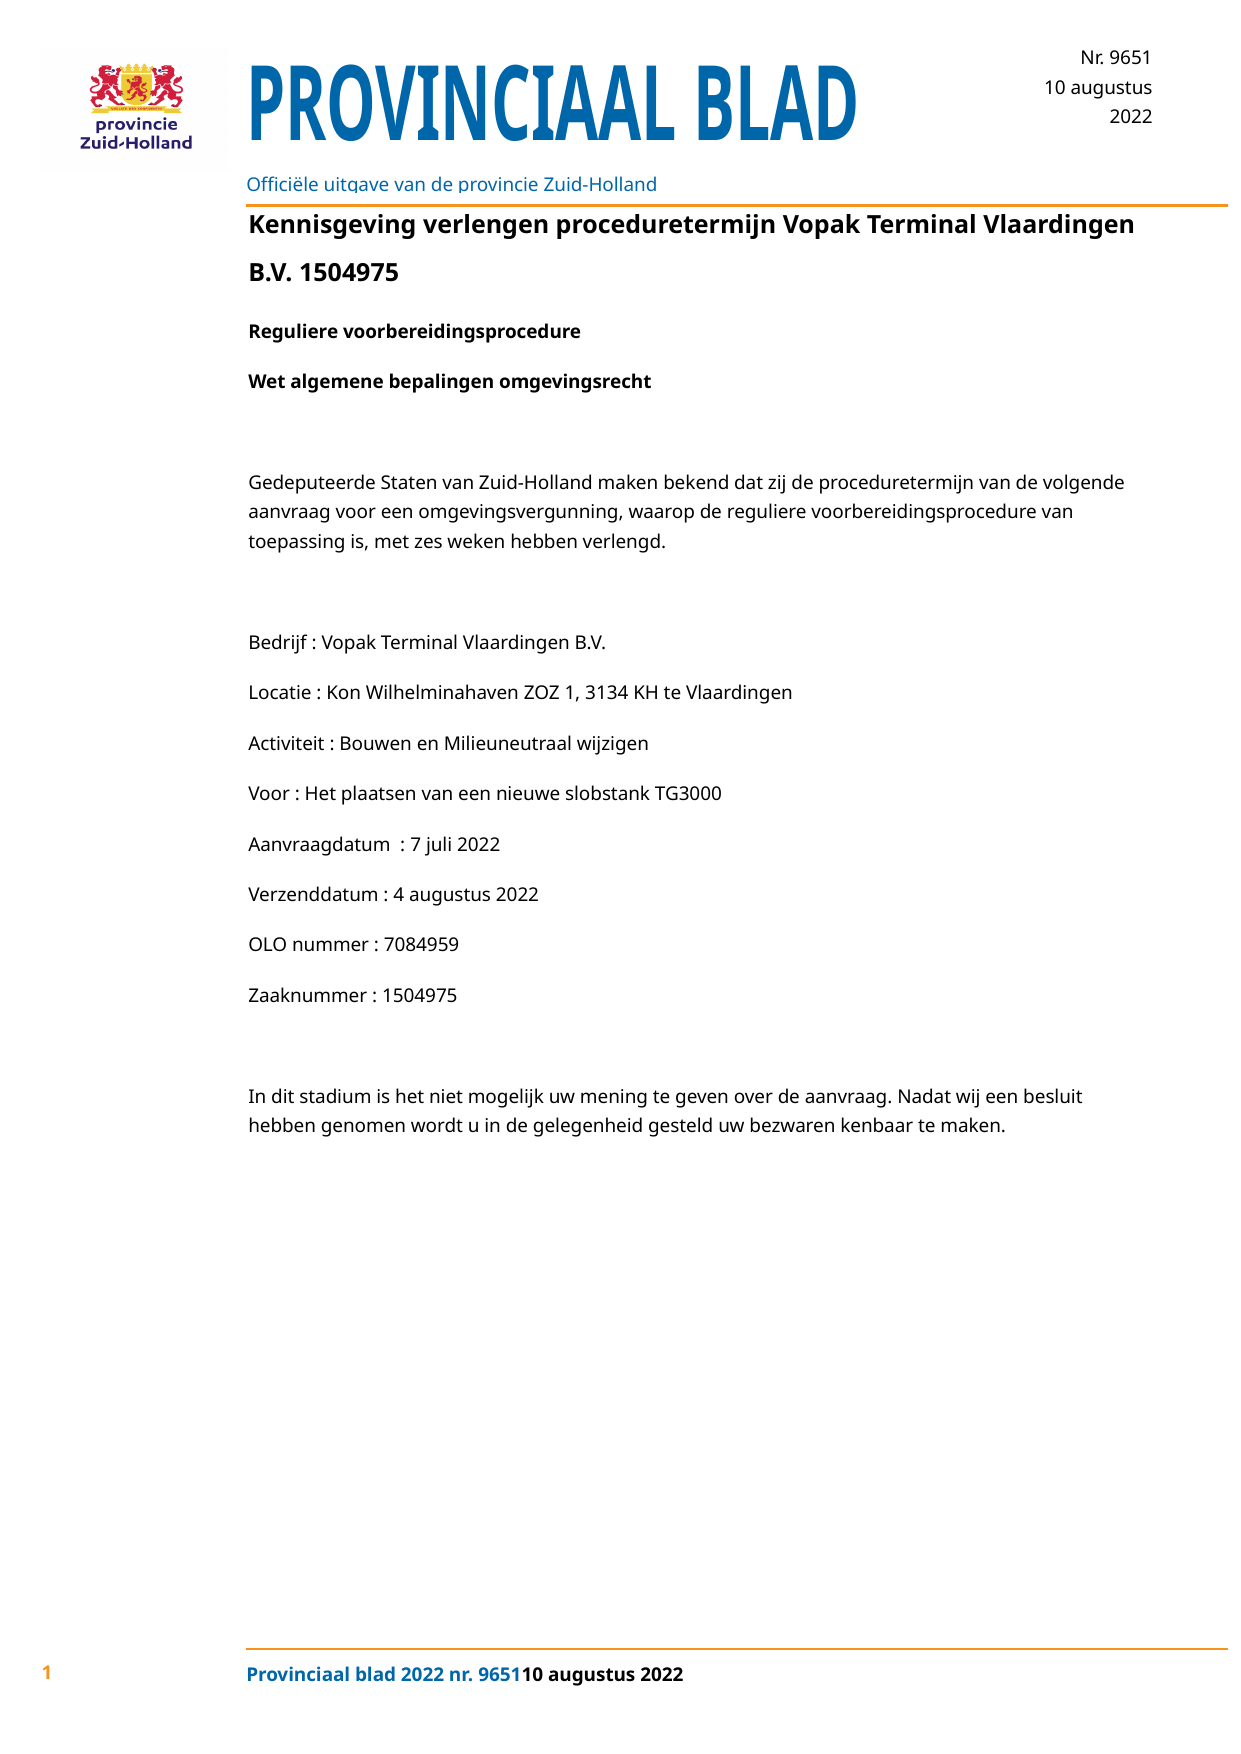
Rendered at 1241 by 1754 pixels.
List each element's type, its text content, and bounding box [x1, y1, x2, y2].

text Gedeputeerde Staten van Zuid-Holland maken bekend dat zij de proceduretermijn van de volgende aanvraag voor een omgevingsvergunning, waarop de reguliere voorbereidingsprocedure van toepassing is, met zes weken hebben verlengd. [248, 469, 1152, 554]
text Reguliere voorbereidingsprocedure [248, 318, 1152, 344]
text OLO nummer : 7084959 [248, 932, 1152, 957]
picture [41, 47, 231, 172]
text Kennisgeving verlengen proceduretermijn Vopak Terminal Vlaardingen B.V. 1504975 [248, 207, 1152, 288]
text Activiteit : Bouwen en Milieuneutraal wijzigen [248, 730, 1152, 756]
text Voor : Het plaatsen van een nieuwe slobstank TG3000 [248, 780, 1152, 806]
text Bedrijf : Vopak Terminal Vlaardingen B.V. [248, 629, 1152, 655]
text Aanvraagdatum : 7 juli 2022 [248, 831, 1152, 857]
text Wet algemene bepalingen omgevingsrecht [248, 368, 1152, 394]
text Locatie : Kon Wilhelminahaven ZOZ 1, 3134 KH te Vlaardingen [248, 679, 1152, 705]
text Verzenddatum : 4 augustus 2022 [248, 881, 1152, 907]
text In dit stadium is het niet mogelijk uw mening te geven over de aanvraag. Nadat wij een besluit hebben genomen wordt u in de gelegenheid gesteld uw bezwaren kenbaar te maken. [248, 1083, 1152, 1138]
text Zaaknummer : 1504975 [248, 982, 1152, 1008]
